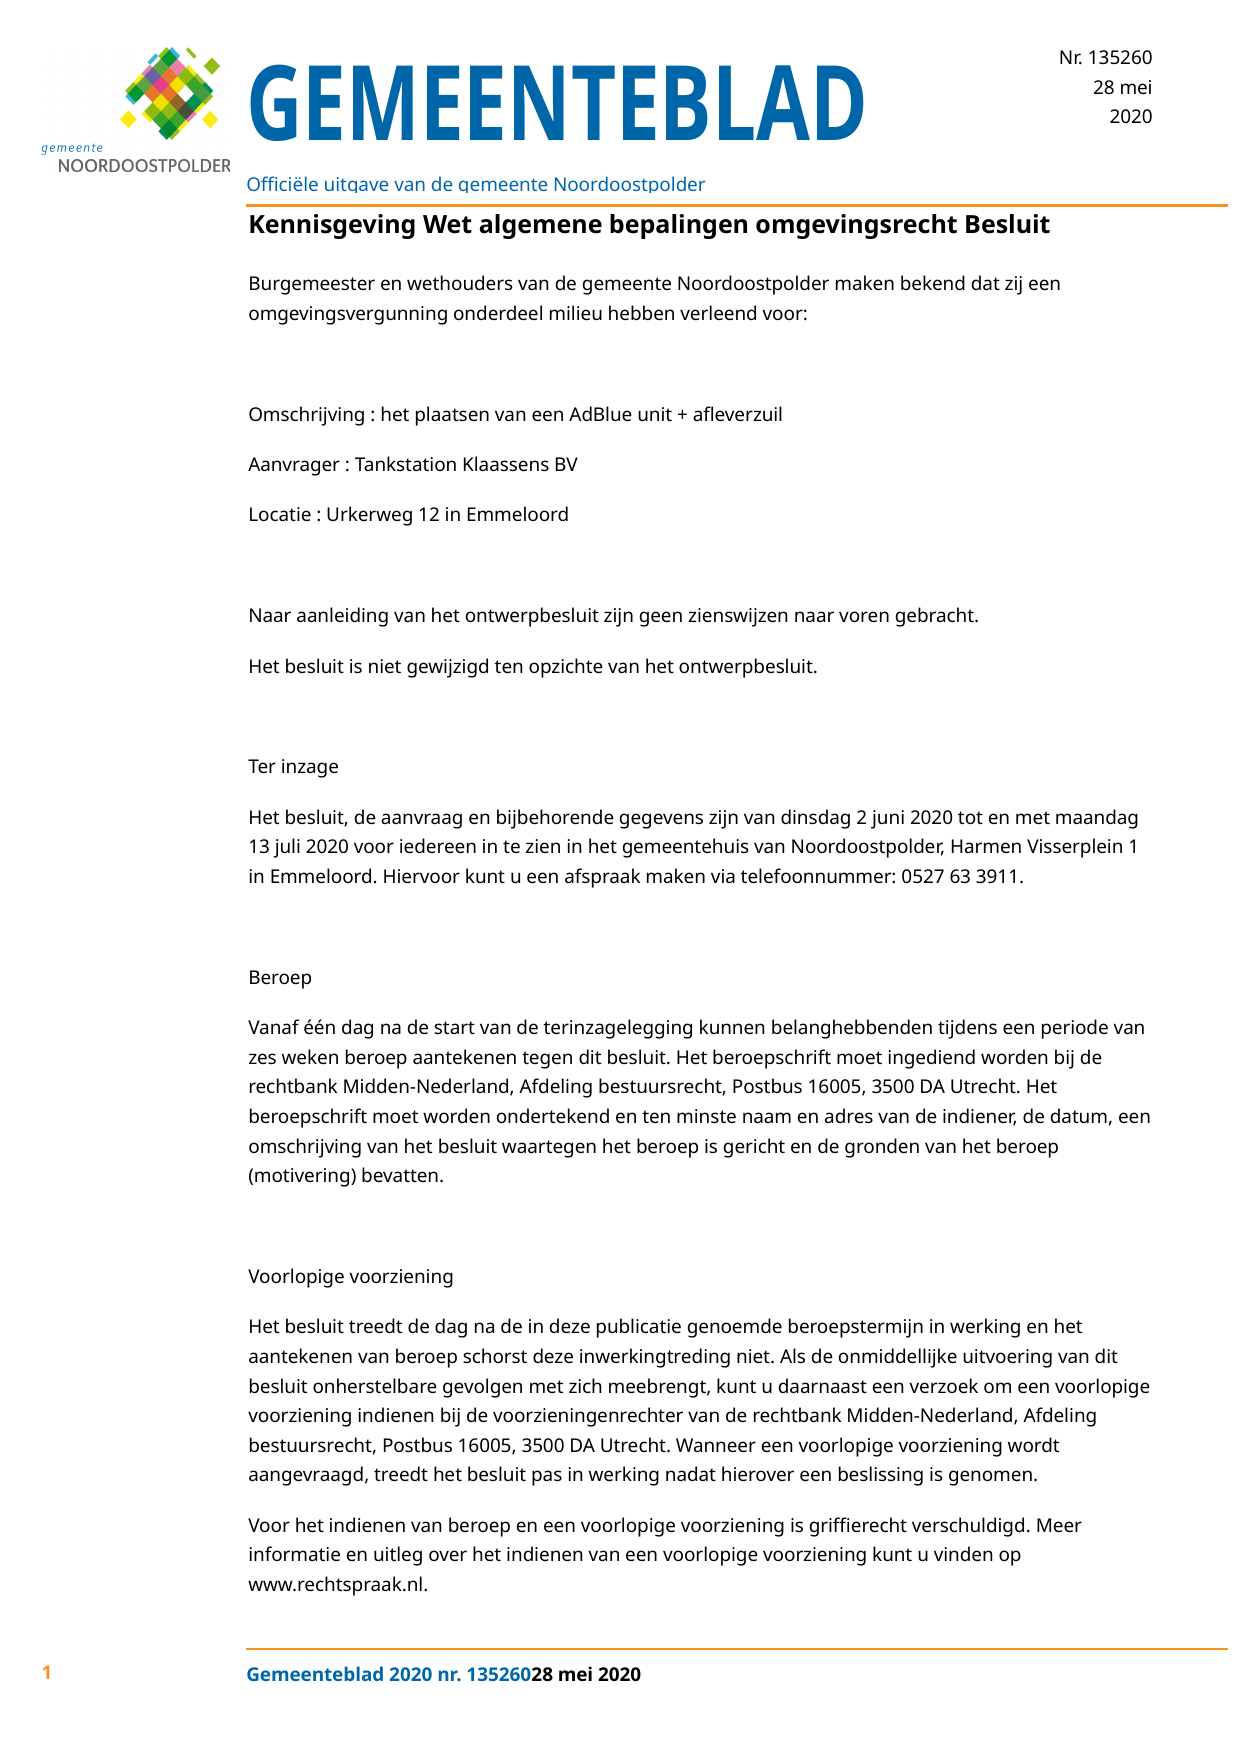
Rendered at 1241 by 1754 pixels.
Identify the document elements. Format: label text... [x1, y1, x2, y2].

text Ter inzage [248, 754, 1152, 779]
text Voorlopige voorziening [248, 1263, 1152, 1289]
text Het besluit, de aanvraag en bijbehorende gegevens zijn van dinsdag 2 juni 2020 tot en met maandag 13 juli 2020 voor iedereen in te zien in het gemeentehuis van Noordoostpolder, Harmen Visserplein 1 in Emmeloord. Hiervoor kunt u een afspraak maken via telefoonnummer: 0527 63 3911. [248, 804, 1152, 889]
text Naar aanleiding van het ontwerpbesluit zijn geen zienswijzen naar voren gebracht. [248, 602, 1152, 628]
text Beroep [248, 964, 1152, 990]
text Het besluit treedt de dag na de in deze publicatie genoemde beroepstermijn in werking en het aantekenen van beroep schorst deze inwerkingtreding niet. Als de onmiddellijke uitvoering van dit besluit onherstelbare gevolgen met zich meebrengt, kunt u daarnaast een verzoek om een voorlopige voorziening indienen bij de voorzieningenrechter van de rechtbank Midden-Nederland, Afdeling bestuursrecht, Postbus 16005, 3500 DA Utrecht. Wanneer een voorlopige voorziening wordt aangevraagd, treedt het besluit pas in werking nadat hierover een beslissing is genomen. [248, 1314, 1152, 1487]
text Aanvrager : Tankstation Klaassens BV [248, 451, 1152, 477]
text Kennisgeving Wet algemene bepalingen omgevingsrecht Besluit [248, 207, 1152, 241]
text Omschrijving : het plaatsen van een AdBlue unit + afleverzuil [248, 401, 1152, 426]
picture [41, 47, 231, 172]
text Voor het indienen van beroep en een voorlopige voorziening is griffierecht verschuldigd. Meer informatie en uitleg over het indienen van een voorlopige voorziening kunt u vinden op www.rechtspraak.nl. [248, 1512, 1152, 1597]
text Burgemeester en wethouders van de gemeente Noordoostpolder maken bekend dat zij een omgevingsvergunning onderdeel milieu hebben verleend voor: [248, 270, 1152, 326]
text Vanaf één dag na de start van de terinzagelegging kunnen belanghebbenden tijdens een periode van zes weken beroep aantekenen tegen dit besluit. Het beroepschrift moet ingediend worden bij de rechtbank Midden-Nederland, Afdeling bestuursrecht, Postbus 16005, 3500 DA Utrecht. Het beroepschrift moet worden ondertekend en ten minste naam en adres van de indiener, de datum, een omschrijving van het besluit waartegen het beroep is gericht en de gronden van het beroep (motivering) bevatten. [248, 1014, 1152, 1188]
text Het besluit is niet gewijzigd ten opzichte van het ontwerpbesluit. [248, 653, 1152, 678]
text Locatie : Urkerweg 12 in Emmeloord [248, 502, 1152, 527]
